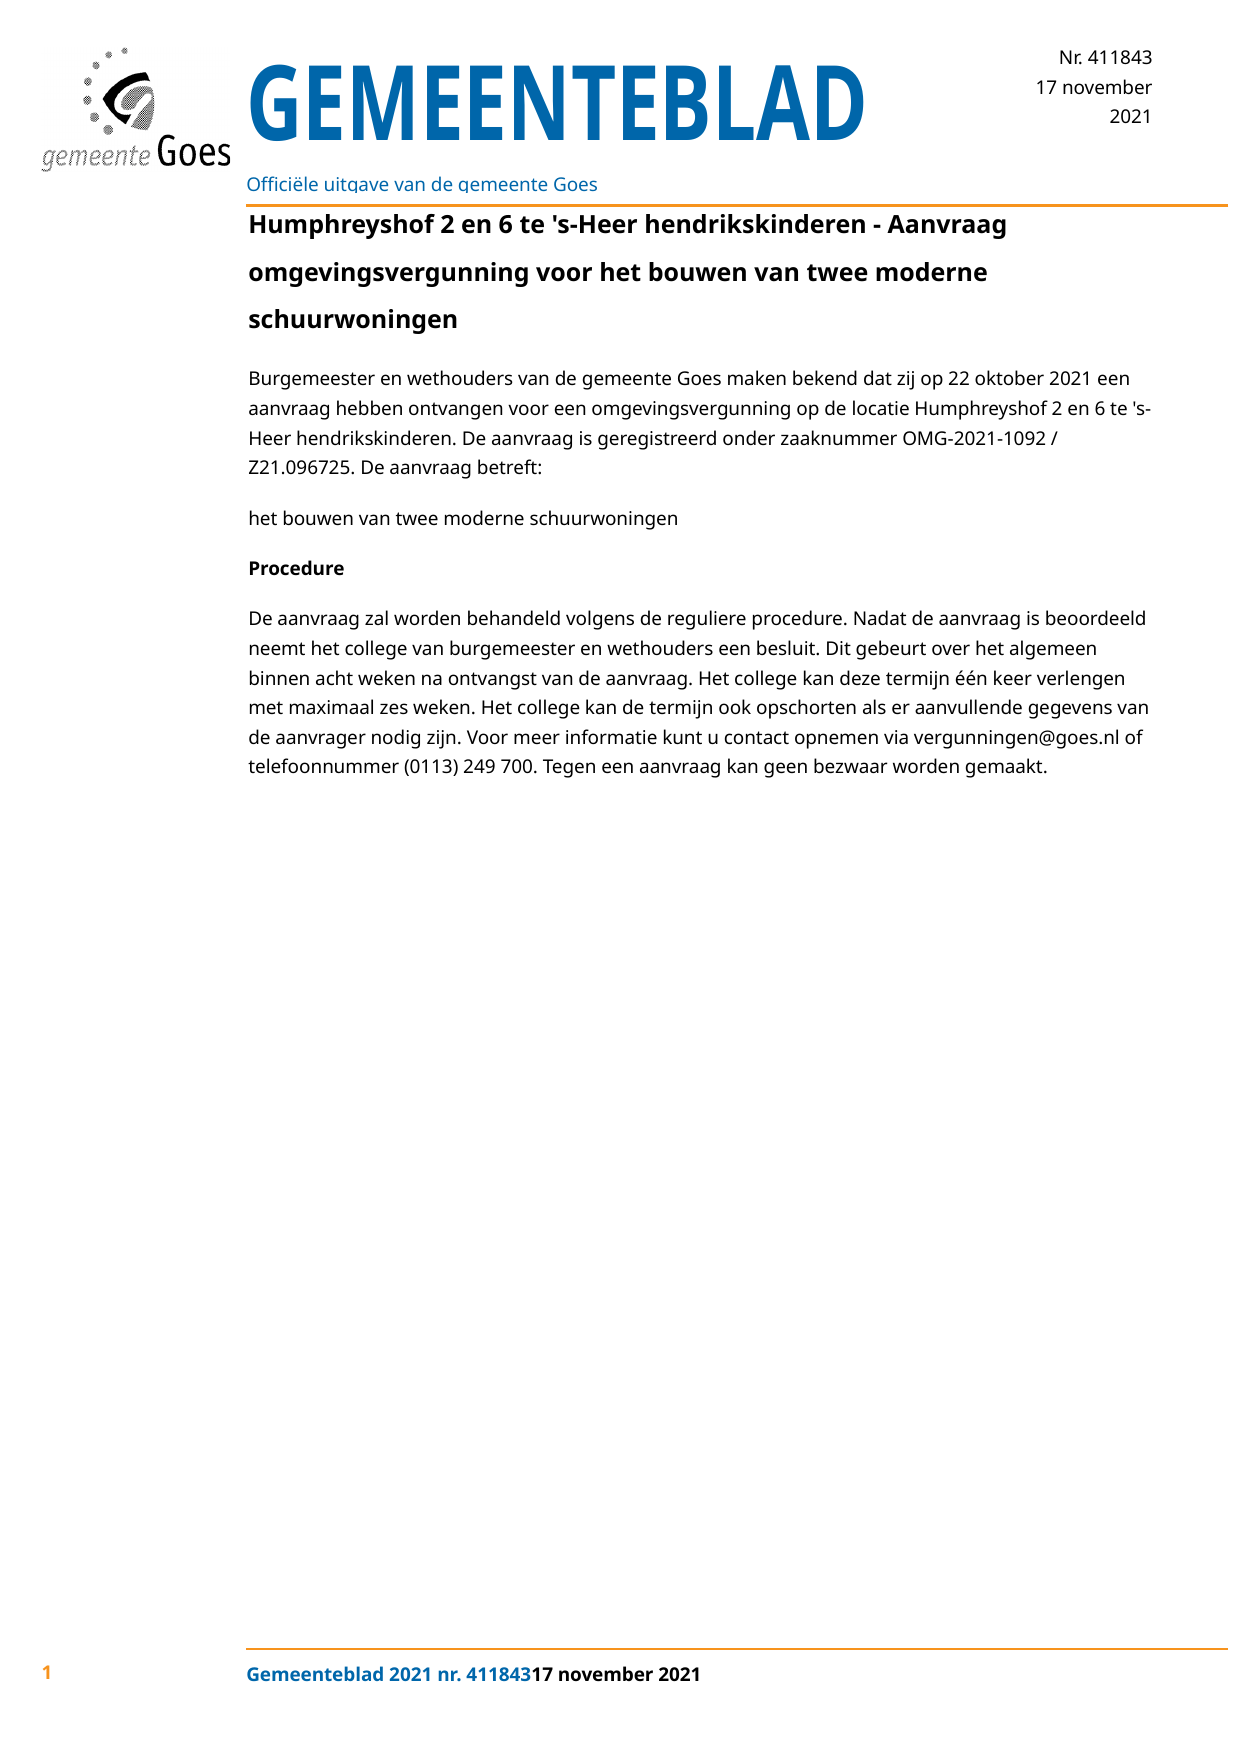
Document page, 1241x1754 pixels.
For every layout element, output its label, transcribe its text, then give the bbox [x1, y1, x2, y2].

picture [41, 47, 231, 172]
text De aanvraag zal worden behandeld volgens de reguliere procedure. Nadat de aanvraag is beoordeeld neemt het college van burgemeester en wethouders een besluit. Dit gebeurt over het algemeen binnen acht weken na ontvangst van de aanvraag. Het college kan deze termijn één keer verlengen met maximaal zes weken. Het college kan de termijn ook opschorten als er aanvullende gegevens van de aanvrager nodig zijn. Voor meer informatie kunt u contact opnemen via vergunningen@goes.nl of telefoonnummer (0113) 249 700. Tegen een aanvraag kan geen bezwaar worden gemaakt. [248, 606, 1152, 779]
text Procedure [248, 555, 1152, 581]
text Burgemeester en wethouders van de gemeente Goes maken bekend dat zij op 22 oktober 2021 een aanvraag hebben ontvangen voor een omgevingsvergunning op de locatie Humphreyshof 2 en 6 te 's-Heer hendrikskinderen. De aanvraag is geregistreerd onder zaaknummer OMG-2021-1092 / Z21.096725. De aanvraag betreft: [248, 366, 1152, 480]
text het bouwen van twee moderne schuurwoningen [248, 505, 1152, 530]
text Humphreyshof 2 en 6 te 's-Heer hendrikskinderen - Aanvraag omgevingsvergunning voor het bouwen van twee moderne schuurwoningen [248, 207, 1152, 336]
